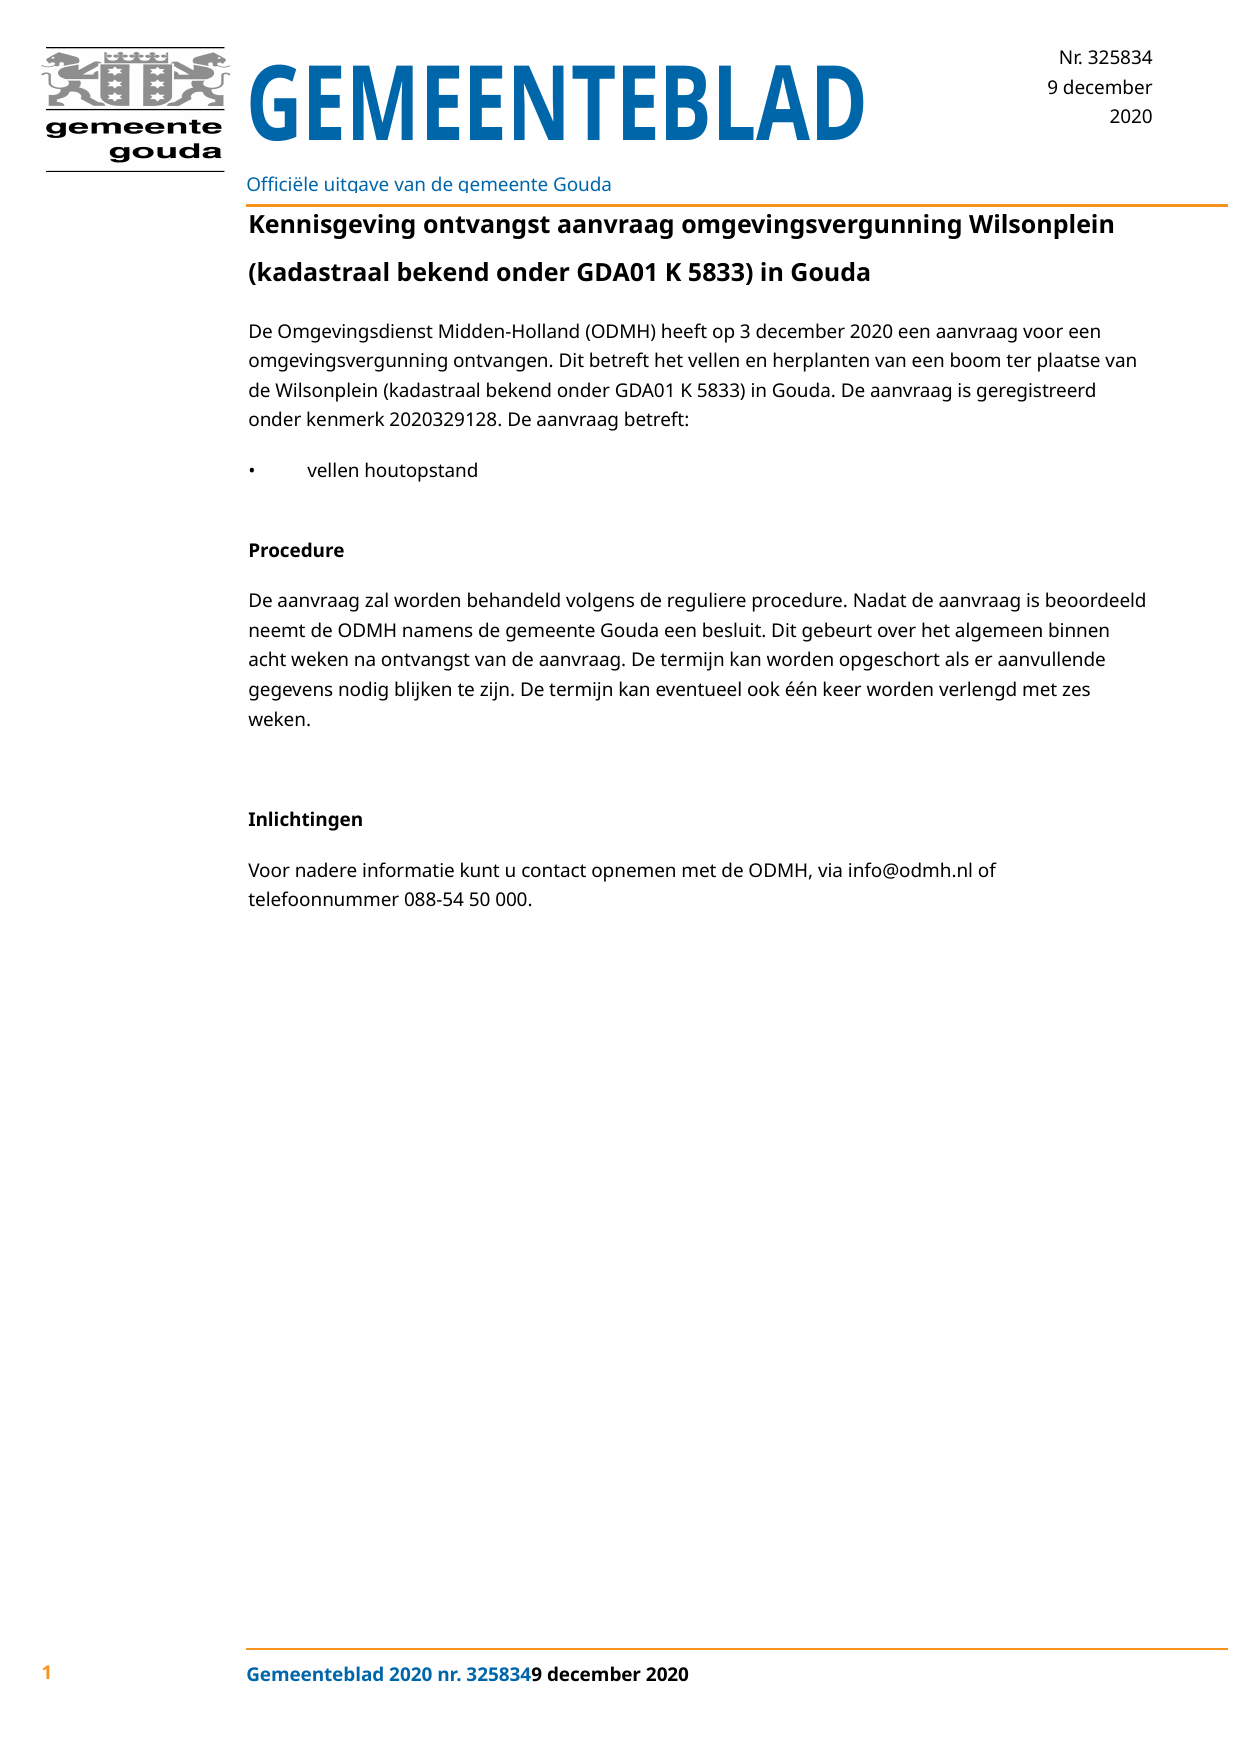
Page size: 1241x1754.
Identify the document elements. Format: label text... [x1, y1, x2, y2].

text Procedure [248, 537, 1152, 563]
text Kennisgeving ontvangst aanvraag omgevingsvergunning Wilsonplein (kadastraal bekend onder GDA01 K 5833) in Gouda [248, 207, 1152, 288]
text De Omgevingsdienst Midden-Holland (ODMH) heeft op 3 december 2020 een aanvraag voor een omgevingsvergunning ontvangen. Dit betreft het vellen en herplanten van een boom ter plaatse van de Wilsonplein (kadastraal bekend onder GDA01 K 5833) in Gouda. De aanvraag is geregistreerd onder kenmerk 2020329128. De aanvraag betreft: [248, 318, 1152, 432]
text De aanvraag zal worden behandeld volgens de reguliere procedure. Nadat de aanvraag is beoordeeld neemt de ODMH namens de gemeente Gouda een besluit. Dit gebeurt over het algemeen binnen acht weken na ontvangst van de aanvraag. De termijn kan worden opgeschort als er aanvullende gegevens nodig blijken te zijn. De termijn kan eventueel ook één keer worden verlengd met zes weken. [248, 587, 1152, 732]
text Inlichtingen [248, 807, 1152, 832]
text Voor nadere informatie kunt u contact opnemen met de ODMH, via info@odmh.nl of telefoonnummer 088-54 50 000. [248, 857, 1152, 912]
list vellen houtopstand [248, 457, 1152, 483]
picture [41, 47, 231, 172]
